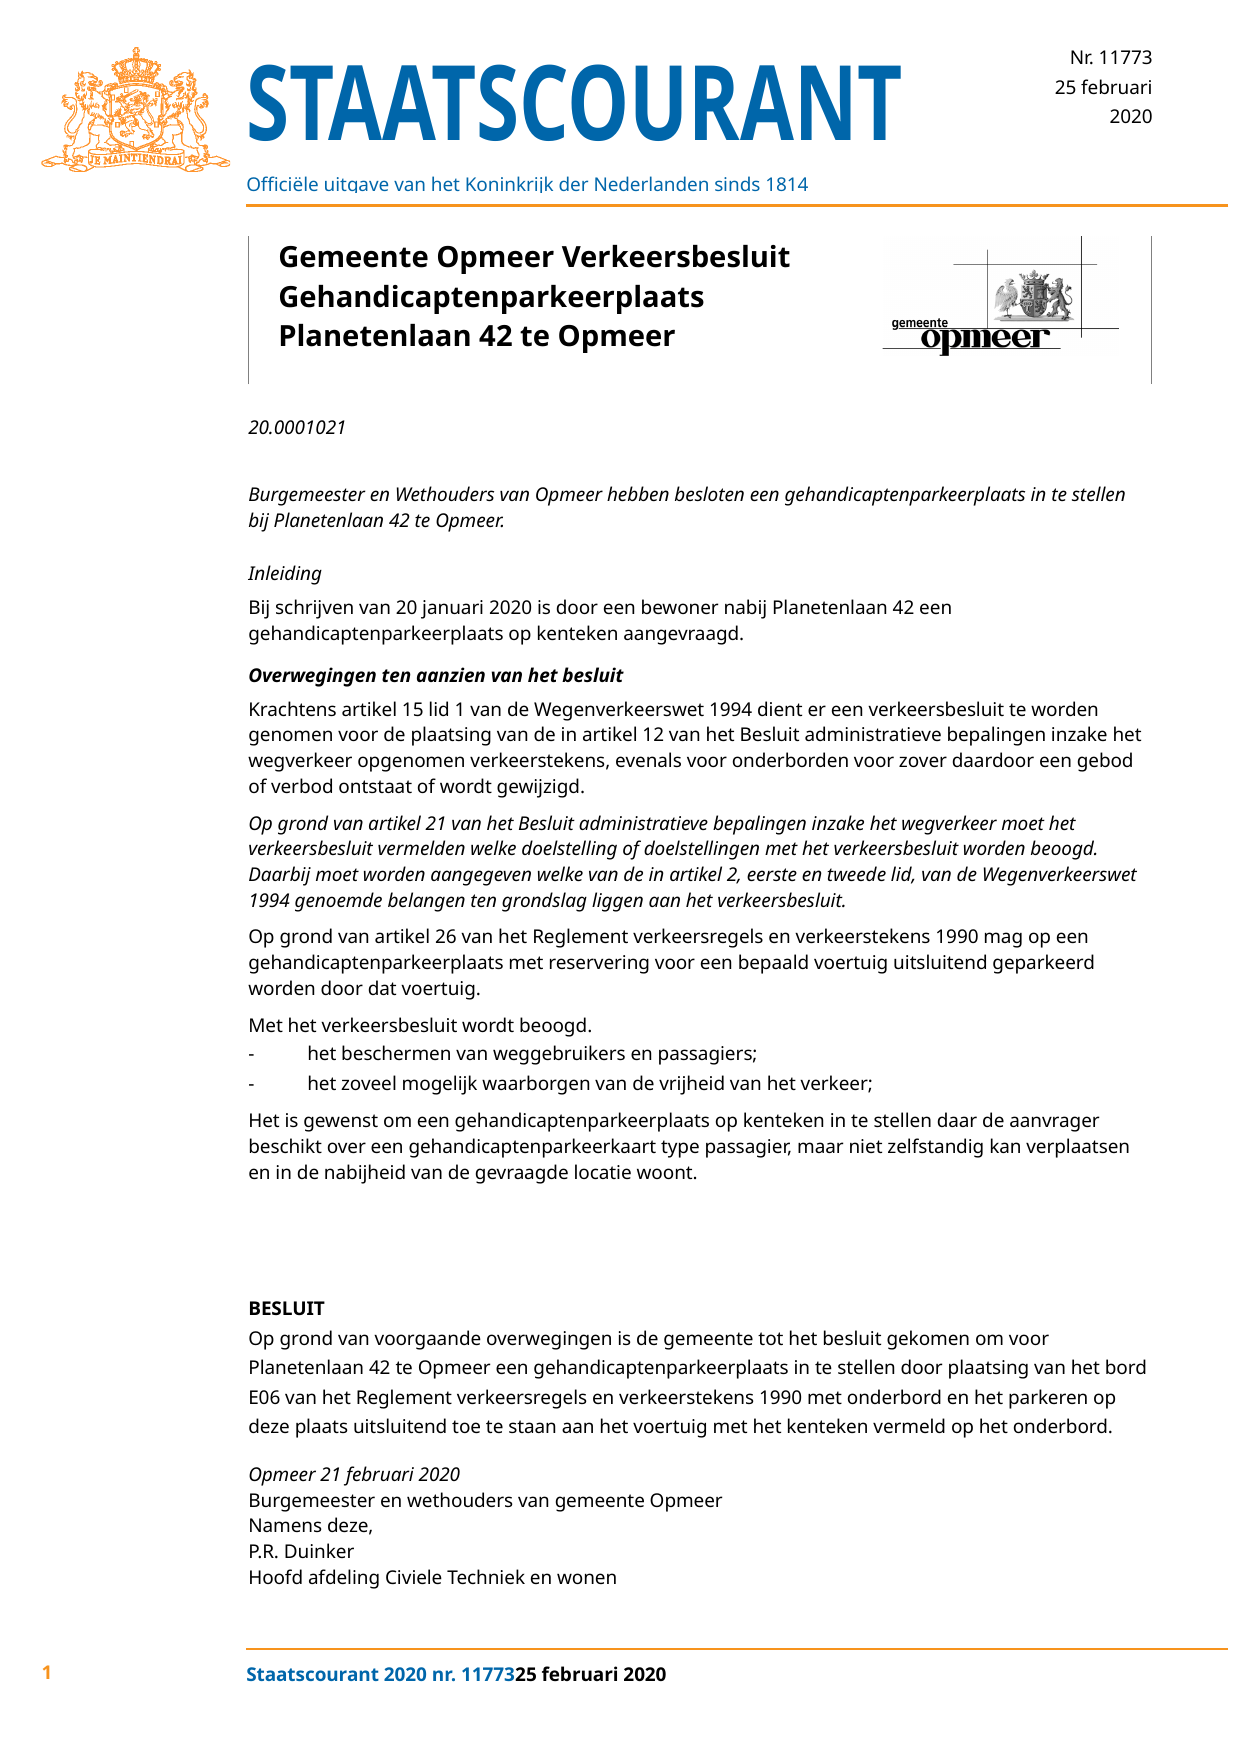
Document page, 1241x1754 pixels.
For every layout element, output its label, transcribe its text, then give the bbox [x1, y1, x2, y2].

picture [882, 236, 1119, 356]
list het beschermen van weggebruikers en passagiers; [248, 1040, 1152, 1066]
text Namens deze, [248, 1513, 1152, 1538]
table_header Gemeente Opmeer Verkeersbesluit Gehandicaptenparkeerplaats Planetenlaan 42 te Opmeer [249, 236, 850, 384]
text Inleiding [248, 560, 1152, 586]
text Bij schrijven van 20 januari 2020 is door een bewoner nabij Planetenlaan 42 een gehandicaptenparkeerplaats op kenteken aangevraagd. [248, 594, 1152, 646]
text Op grond van voorgaande overwegingen is de gemeente tot het besluit gekomen om voor Planetenlaan 42 te Opmeer een gehandicaptenparkeerplaats in te stellen door plaatsing van het bord E06 van het Reglement verkeersregels en verkeerstekens 1990 met onderbord en het parkeren op deze plaats uitsluitend toe te staan aan het voertuig met het kenteken vermeld op het onderbord. [248, 1325, 1152, 1439]
text BESLUIT [248, 1295, 1152, 1321]
text Burgemeester en Wethouders van Opmeer hebben besloten een gehandicaptenparkeerplaats in te stellen bij Planetenlaan 42 te Opmeer. [248, 482, 1152, 533]
table_header [850, 236, 1151, 384]
text Het is gewenst om een gehandicaptenparkeerplaats op kenteken in te stellen daar de aanvrager beschikt over een gehandicaptenparkeerkaart type passagier, maar niet zelfstandig kan verplaatsen en in de nabijheid van de gevraagde locatie woont. [248, 1108, 1152, 1185]
text Opmeer 21 februari 2020 [248, 1461, 1152, 1487]
text Krachtens artikel 15 lid 1 van de Wegenverkeerswet 1994 dient er een verkeersbesluit te worden genomen voor de plaatsing van de in artikel 12 van het Besluit administratieve bepalingen inzake het wegverkeer opgenomen verkeerstekens, evenals voor onderborden voor zover daardoor een gebod of verbod ontstaat of wordt gewijzigd. [248, 696, 1152, 799]
list het zoveel mogelijk waarborgen van de vrijheid van het verkeer; [248, 1070, 1152, 1095]
text 20.0001021 [248, 414, 1152, 440]
text Op grond van artikel 21 van het Besluit administratieve bepalingen inzake het wegverkeer moet het verkeersbesluit vermelden welke doelstelling of doelstellingen met het verkeersbesluit worden beoogd. Daarbij moet worden aangegeven welke van de in artikel 2, eerste en tweede lid, van de Wegenverkeerswet 1994 genoemde belangen ten grondslag liggen aan het verkeersbesluit. [248, 810, 1152, 913]
text Met het verkeersbesluit wordt beoogd. [248, 1012, 1152, 1037]
text Hoofd afdeling Civiele Techniek en wonen [248, 1564, 1152, 1590]
text Overwegingen ten aanzien van het besluit [248, 662, 1152, 688]
picture [41, 47, 231, 172]
text P.R. Duinker [248, 1538, 1152, 1564]
text Burgemeester en wethouders van gemeente Opmeer [248, 1487, 1152, 1513]
text Op grond van artikel 26 van het Reglement verkeersregels en verkeerstekens 1990 mag op een gehandicaptenparkeerplaats met reservering voor een bepaald voertuig uitsluitend geparkeerd worden door dat voertuig. [248, 924, 1152, 1001]
